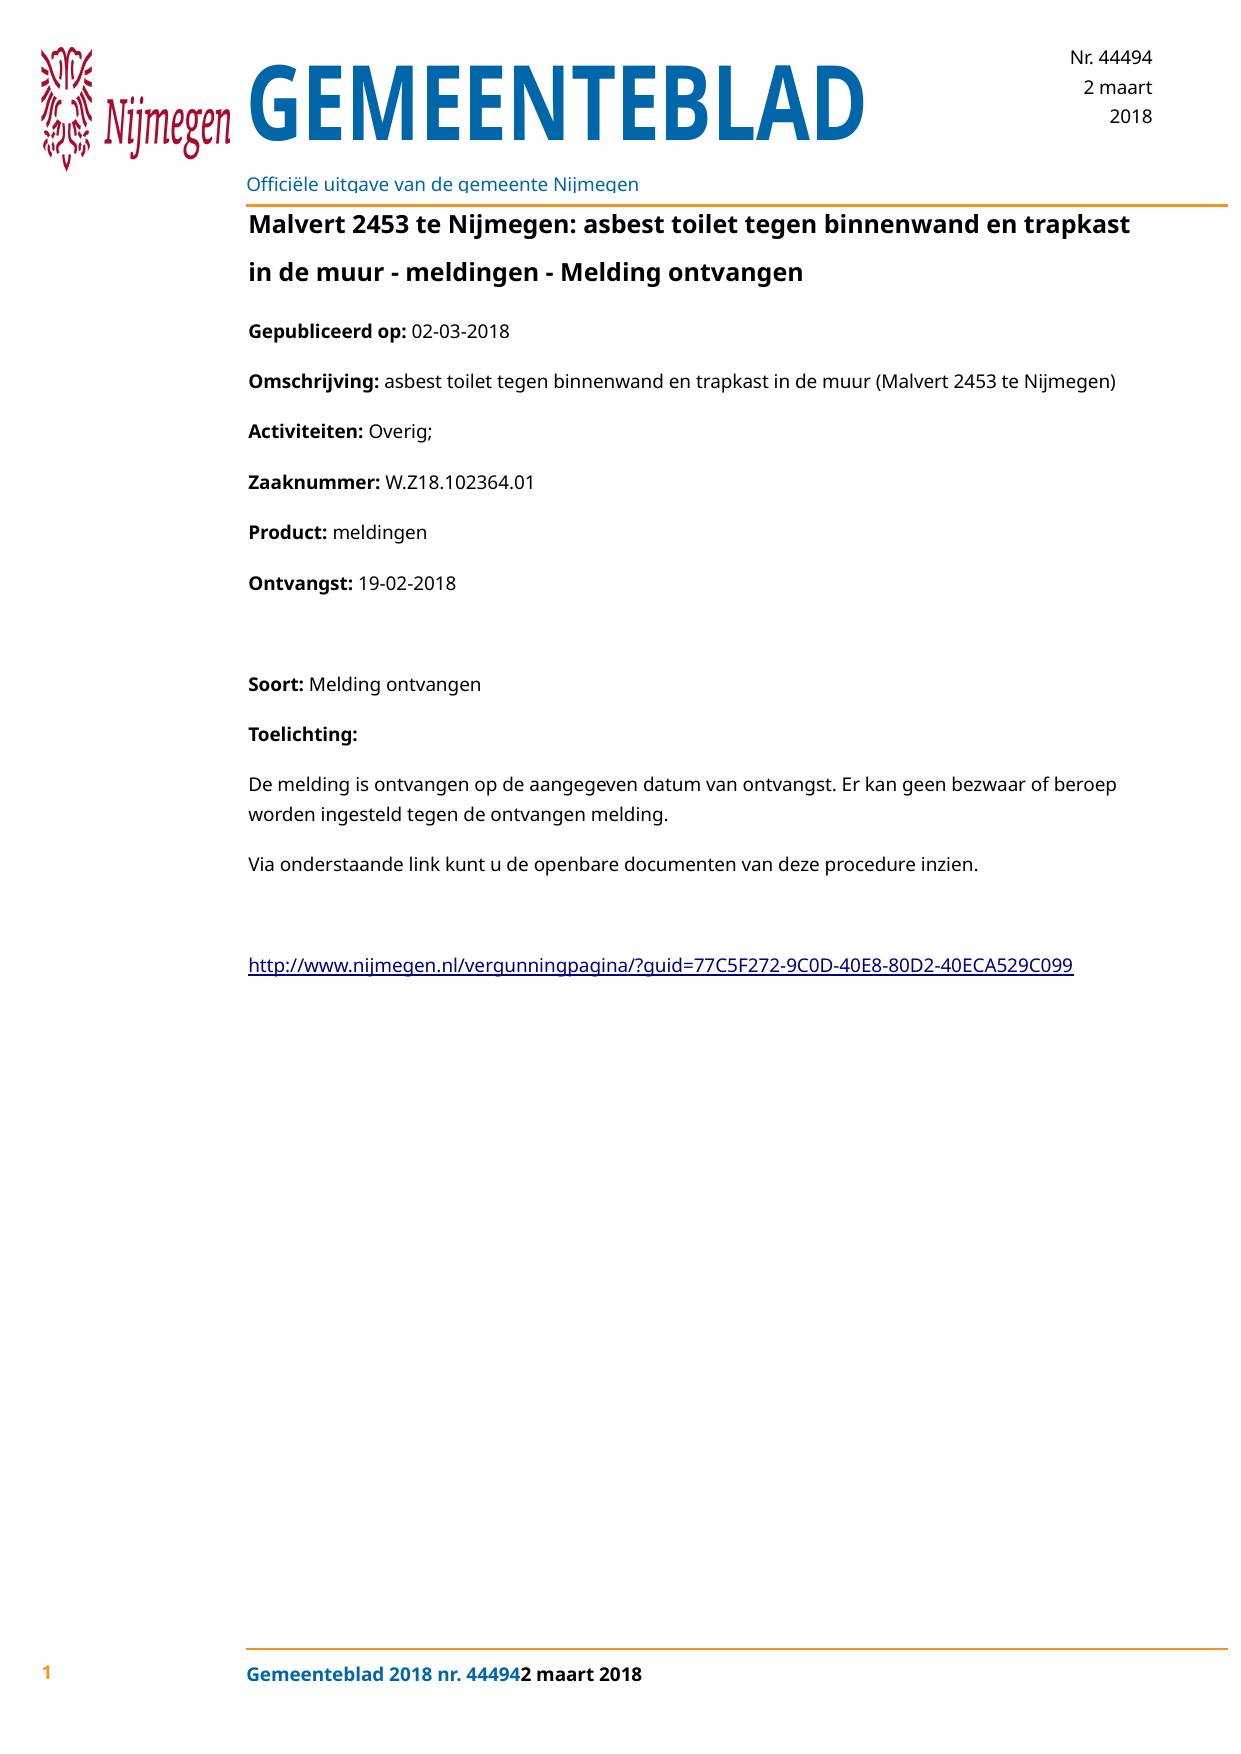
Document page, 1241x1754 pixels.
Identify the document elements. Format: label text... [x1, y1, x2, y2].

text Gepubliceerd op: 02-03-2018 [248, 318, 1152, 344]
text Malvert 2453 te Nijmegen: asbest toilet tegen binnenwand en trapkast in de muur - meldingen - Melding ontvangen [248, 207, 1152, 288]
text Activiteiten: Overig; [248, 419, 1152, 444]
text Ontvangst: 19-02-2018 [248, 570, 1152, 596]
text Product: meldingen [248, 519, 1152, 545]
picture [41, 47, 231, 172]
text Zaaknummer: W.Z18.102364.01 [248, 469, 1152, 495]
text Via onderstaande link kunt u de openbare documenten van deze procedure inzien. [248, 852, 1152, 877]
text Toelichting: [248, 721, 1152, 747]
text http://www.nijmegen.nl/vergunningpagina/?guid=77C5F272-9C0D-40E8-80D2-40ECA529C099 [248, 952, 1152, 978]
text Soort: Melding ontvangen [248, 671, 1152, 697]
text Omschrijving: asbest toilet tegen binnenwand en trapkast in de muur (Malvert 2453 te Nijmegen) [248, 368, 1152, 394]
text De melding is ontvangen op de aangegeven datum van ontvangst. Er kan geen bezwaar of beroep worden ingesteld tegen de ontvangen melding. [248, 772, 1152, 827]
